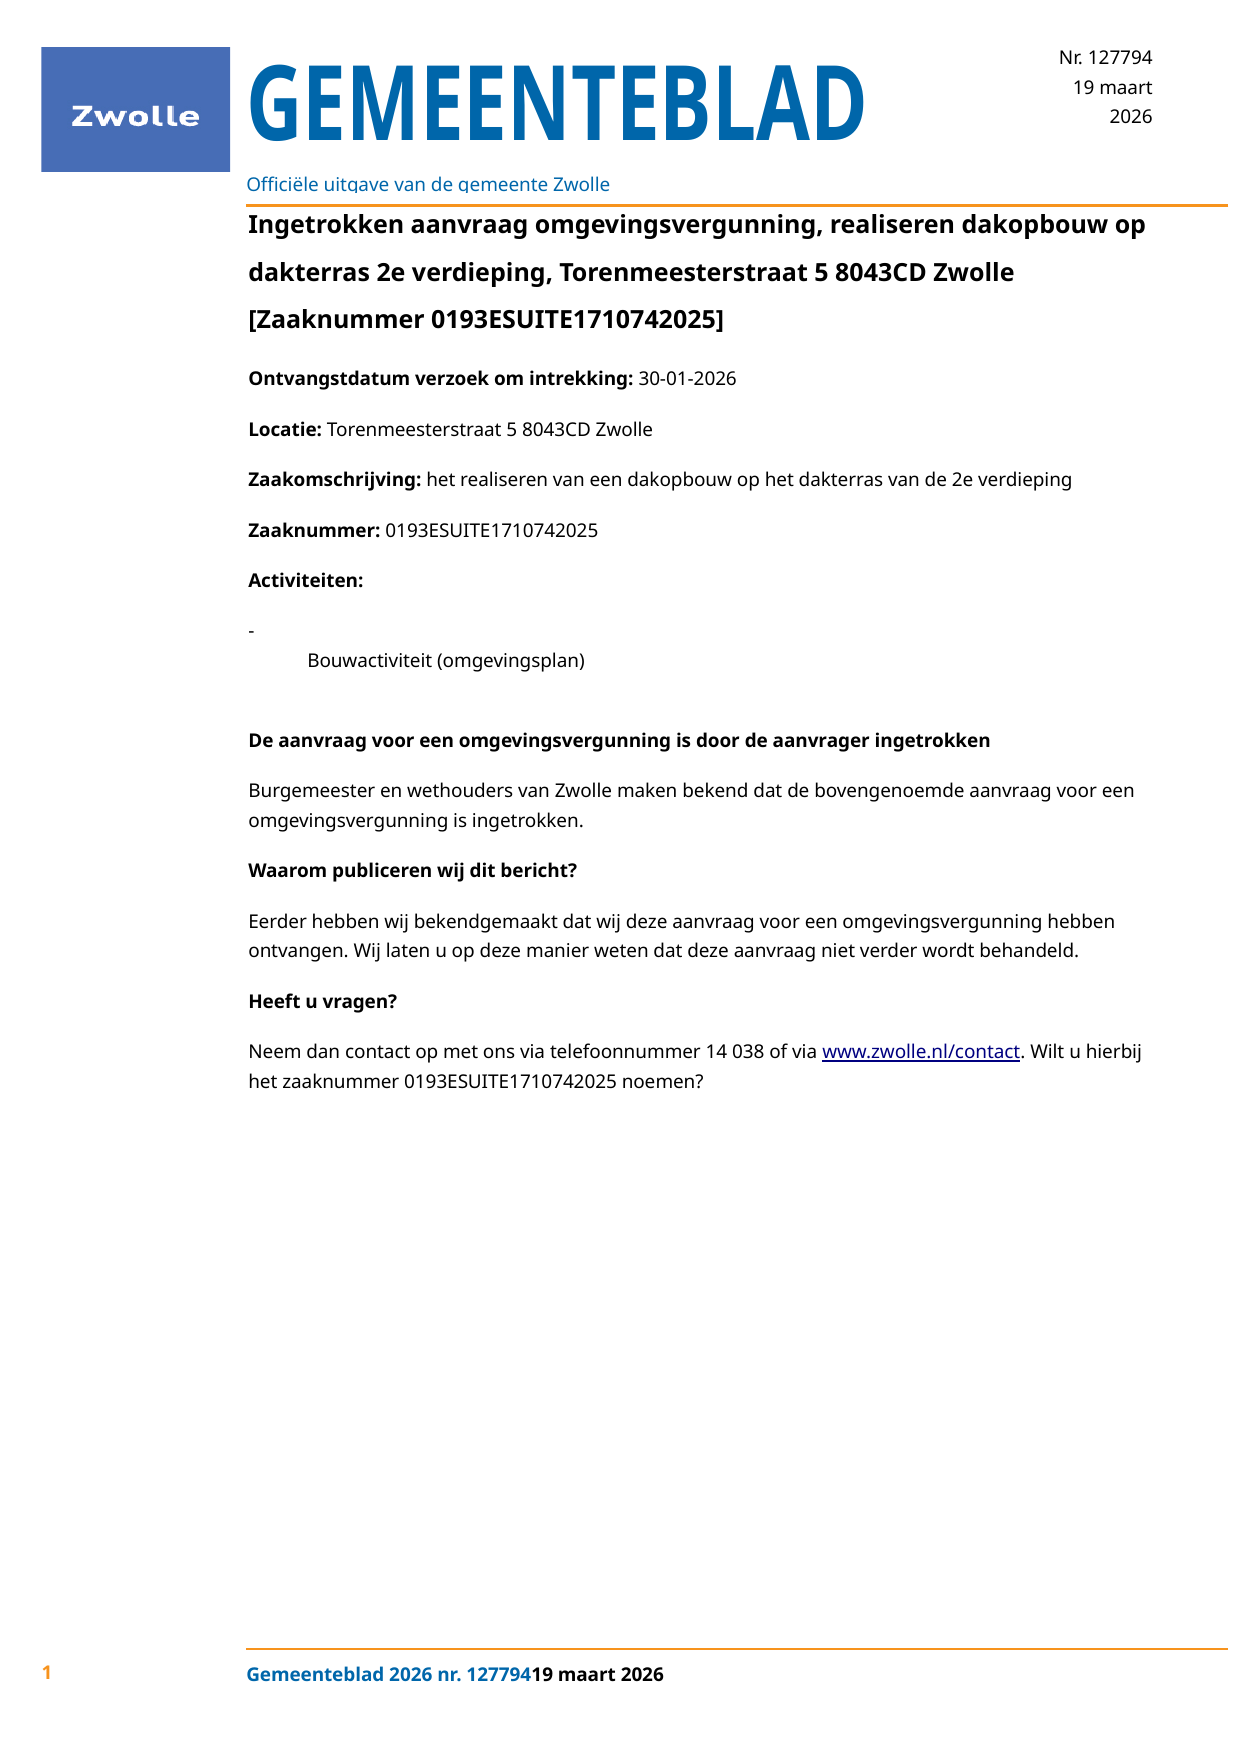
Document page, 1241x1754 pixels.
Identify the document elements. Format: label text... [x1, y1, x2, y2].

text Ontvangstdatum verzoek om intrekking: 30-01-2026 [248, 366, 1152, 391]
list Bouwactiviteit (omgevingsplan) [248, 647, 1152, 673]
text Ingetrokken aanvraag omgevingsvergunning, realiseren dakopbouw op dakterras 2e verdieping, Torenmeesterstraat 5 8043CD Zwolle [Zaaknummer 0193ESUITE1710742025] [248, 207, 1152, 336]
text Heeft u vragen? [248, 988, 1152, 1014]
text Zaakomschrijving: het realiseren van een dakopbouw op het dakterras van de 2e verdieping [248, 466, 1152, 492]
text Waarom publiceren wij dit bericht? [248, 858, 1152, 883]
text Activiteiten: [248, 567, 1152, 593]
text Zaaknummer: 0193ESUITE1710742025 [248, 517, 1152, 542]
text De aanvraag voor een omgevingsvergunning is door de aanvrager ingetrokken [248, 727, 1152, 753]
text Burgemeester en wethouders van Zwolle maken bekend dat de bovengenoemde aanvraag voor een omgevingsvergunning is ingetrokken. [248, 778, 1152, 833]
text Eerder hebben wij bekendgemaakt dat wij deze aanvraag voor een omgevingsvergunning hebben ontvangen. Wij laten u op deze manier weten dat deze aanvraag niet verder wordt behandeld. [248, 908, 1152, 963]
text Neem dan contact op met ons via telefoonnummer 14 038 of via www.zwolle.nl/contact. Wilt u hierbij het zaaknummer 0193ESUITE1710742025 noemen? [248, 1038, 1152, 1094]
text Locatie: Torenmeesterstraat 5 8043CD Zwolle [248, 416, 1152, 442]
picture [41, 47, 231, 172]
